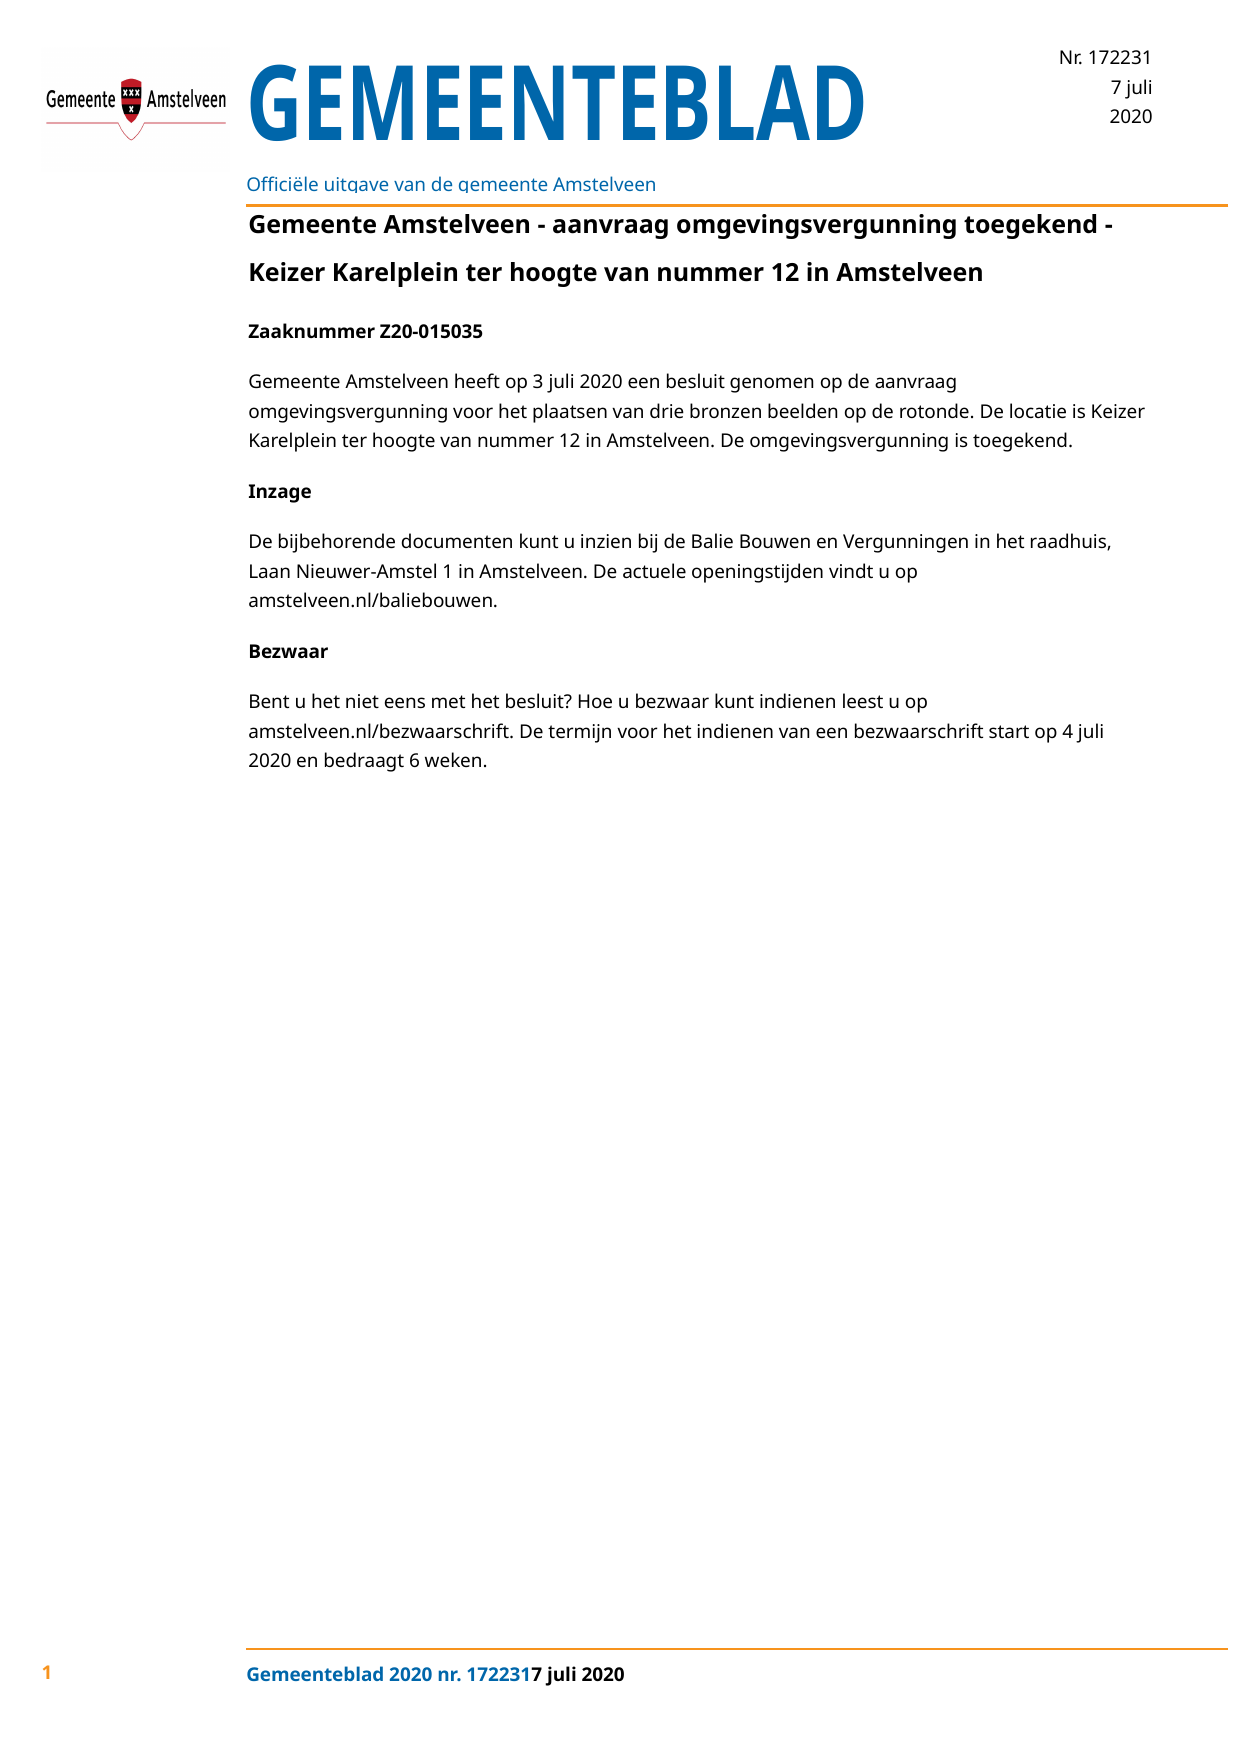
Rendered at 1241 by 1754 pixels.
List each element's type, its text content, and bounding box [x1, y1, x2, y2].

text Gemeente Amstelveen heeft op 3 juli 2020 een besluit genomen op de aanvraag omgevingsvergunning voor het plaatsen van drie bronzen beelden op de rotonde. De locatie is Keizer Karelplein ter hoogte van nummer 12 in Amstelveen. De omgevingsvergunning is toegekend. [248, 368, 1152, 453]
text Zaaknummer Z20-015035 [248, 318, 1152, 344]
text Gemeente Amstelveen - aanvraag omgevingsvergunning toegekend - Keizer Karelplein ter hoogte van nummer 12 in Amstelveen [248, 207, 1152, 288]
text Inzage [248, 478, 1152, 504]
text Bezwaar [248, 638, 1152, 664]
text Bent u het niet eens met het besluit? Hoe u bezwaar kunt indienen leest u op amstelveen.nl/bezwaarschrift. De termijn voor het indienen van een bezwaarschrift start op 4 juli 2020 en bedraagt 6 weken. [248, 688, 1152, 773]
picture [41, 47, 231, 172]
text De bijbehorende documenten kunt u inzien bij de Balie Bouwen en Vergunningen in het raadhuis, Laan Nieuwer-Amstel 1 in Amstelveen. De actuele openingstijden vindt u op amstelveen.nl/baliebouwen. [248, 528, 1152, 613]
